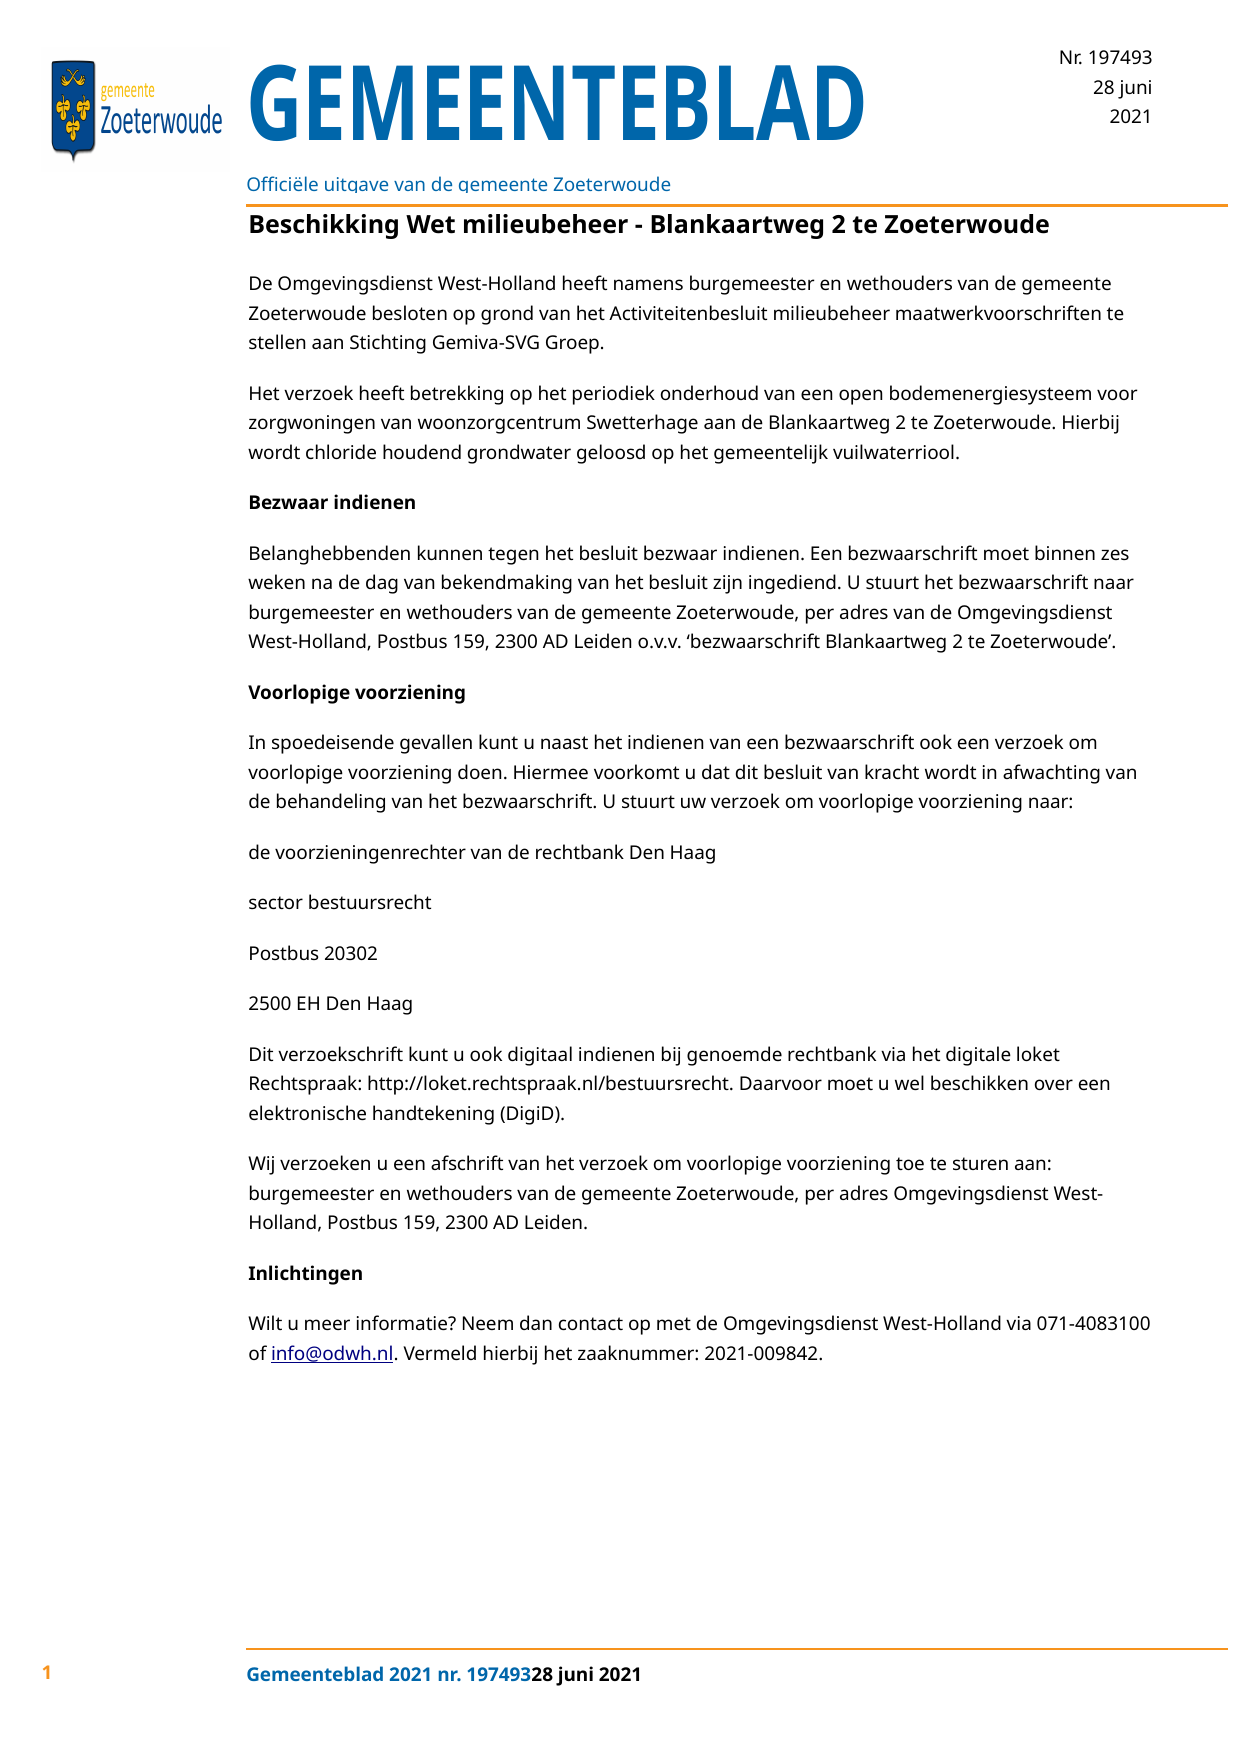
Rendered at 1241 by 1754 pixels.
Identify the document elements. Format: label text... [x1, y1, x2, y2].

text Wij verzoeken u een afschrift van het verzoek om voorlopige voorziening toe te sturen aan: burgemeester en wethouders van de gemeente Zoeterwoude, per adres Omgevingsdienst West-Holland, Postbus 159, 2300 AD Leiden. [248, 1150, 1152, 1235]
text De Omgevingsdienst West-Holland heeft namens burgemeester en wethouders van de gemeente Zoeterwoude besloten op grond van het Activiteitenbesluit milieubeheer maatwerkvoorschriften te stellen aan Stichting Gemiva-SVG Groep. [248, 270, 1152, 355]
picture [41, 47, 231, 172]
text Beschikking Wet milieubeheer - Blankaartweg 2 te Zoeterwoude [248, 207, 1152, 241]
text de voorzieningenrechter van de rechtbank Den Haag [248, 839, 1152, 865]
text sector bestuursrecht [248, 889, 1152, 915]
text Inlichtingen [248, 1260, 1152, 1286]
text 2500 EH Den Haag [248, 990, 1152, 1016]
text Wilt u meer informatie? Neem dan contact op met de Omgevingsdienst West-Holland via 071-4083100 of info@odwh.nl. Vermeld hierbij het zaaknummer: 2021-009842. [248, 1310, 1152, 1366]
text In spoedeisende gevallen kunt u naast het indienen van een bezwaarschrift ook een verzoek om voorlopige voorziening doen. Hiermee voorkomt u dat dit besluit van kracht wordt in afwachting van de behandeling van het bezwaarschrift. U stuurt uw verzoek om voorlopige voorziening naar: [248, 729, 1152, 814]
text Het verzoek heeft betrekking op het periodiek onderhoud van een open bodemenergiesysteem voor zorgwoningen van woonzorgcentrum Swetterhage aan de Blankaartweg 2 te Zoeterwoude. Hierbij wordt chloride houdend grondwater geloosd op het gemeentelijk vuilwaterriool. [248, 380, 1152, 465]
text Bezwaar indienen [248, 489, 1152, 515]
text Dit verzoekschrift kunt u ook digitaal indienen bij genoemde rechtbank via het digitale loket Rechtspraak: http://loket.rechtspraak.nl/bestuursrecht. Daarvoor moet u wel beschikken over een elektronische handtekening (DigiD). [248, 1041, 1152, 1126]
text Voorlopige voorziening [248, 679, 1152, 705]
text Postbus 20302 [248, 940, 1152, 966]
text Belanghebbenden kunnen tegen het besluit bezwaar indienen. Een bezwaarschrift moet binnen zes weken na de dag van bekendmaking van het besluit zijn ingediend. U stuurt het bezwaarschrift naar burgemeester en wethouders van de gemeente Zoeterwoude, per adres van de Omgevingsdienst West-Holland, Postbus 159, 2300 AD Leiden o.v.v. ‘bezwaarschrift Blankaartweg 2 te Zoeterwoude’. [248, 540, 1152, 654]
